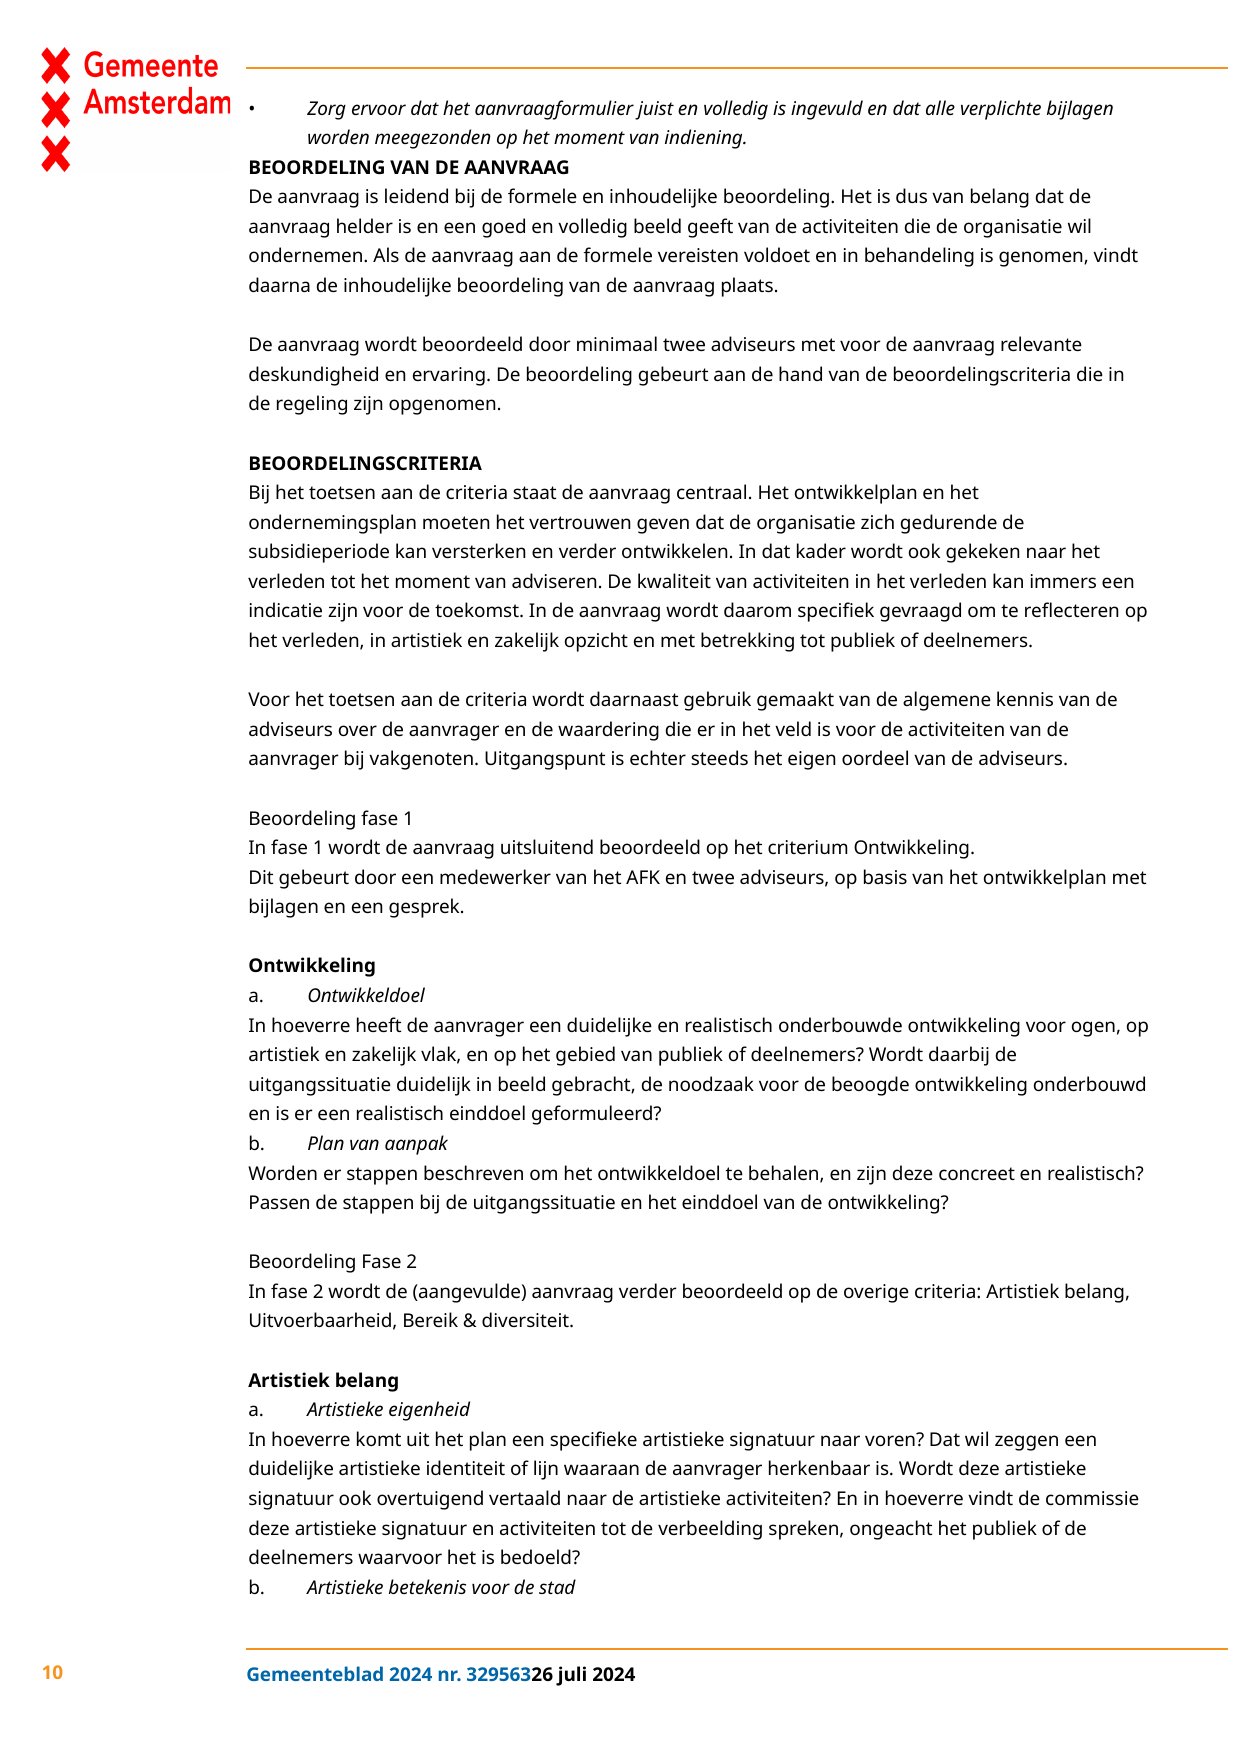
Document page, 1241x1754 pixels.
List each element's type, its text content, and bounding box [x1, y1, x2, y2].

text Ontwikkeling [248, 953, 1152, 978]
text De aanvraag is leidend bij de formele en inhoudelijke beoordeling. Het is dus van belang dat de aanvraag helder is en een goed en volledig beeld geeft van de activiteiten die de organisatie wil ondernemen. Als de aanvraag aan de formele vereisten voldoet en in behandeling is genomen, vindt daarna de inhoudelijke beoordeling van de aanvraag plaats. [248, 183, 1152, 298]
text Beoordeling fase 1 [248, 805, 1152, 831]
text De aanvraag wordt beoordeeld door minimaal twee adviseurs met voor de aanvraag relevante deskundigheid en ervaring. De beoordeling gebeurt aan de hand van de beoordelingscriteria die in de regeling zijn opgenomen. [248, 331, 1152, 416]
text BEOORDELING VAN DE AANVRAAG [248, 154, 1152, 180]
picture [41, 47, 231, 172]
list Plan van aanpak [248, 1130, 1152, 1156]
text Voor het toetsen aan de criteria wordt daarnaast gebruik gemaakt van de algemene kennis van de adviseurs over de aanvrager en de waardering die er in het veld is voor de activiteiten van de aanvrager bij vakgenoten. Uitgangspunt is echter steeds het eigen oordeel van de adviseurs. [248, 686, 1152, 771]
list Artistieke betekenis voor de stad [248, 1574, 1152, 1600]
text Beoordeling Fase 2 [248, 1248, 1152, 1274]
text Bij het toetsen aan de criteria staat de aanvraag centraal. Het ontwikkelplan en het ondernemingsplan moeten het vertrouwen geven dat de organisatie zich gedurende de subsidieperiode kan versterken en verder ontwikkelen. In dat kader wordt ook gekeken naar het verleden tot het moment van adviseren. De kwaliteit van activiteiten in het verleden kan immers een indicatie zijn voor de toekomst. In de aanvraag wordt daarom specifiek gevraagd om te reflecteren op het verleden, in artistiek en zakelijk opzicht en met betrekking tot publiek of deelnemers. [248, 479, 1152, 653]
text Worden er stappen beschreven om het ontwikkeldoel te behalen, en zijn deze concreet en realistisch? Passen de stappen bij de uitgangssituatie en het einddoel van de ontwikkeling? [248, 1160, 1152, 1215]
text Dit gebeurt door een medewerker van het AFK en twee adviseurs, op basis van het ontwikkelplan met bijlagen en een gesprek. [248, 864, 1152, 919]
text In hoeverre komt uit het plan een specifieke artistieke signatuur naar voren? Dat wil zeggen een duidelijke artistieke identiteit of lijn waaraan de aanvrager herkenbaar is. Wordt deze artistieke signatuur ook overtuigend vertaald naar de artistieke activiteiten? En in hoeverre vindt de commissie deze artistieke signatuur en activiteiten tot de verbeelding spreken, ongeacht het publiek of de deelnemers waarvoor het is bedoeld? [248, 1426, 1152, 1570]
text BEOORDELINGSCRITERIA [248, 450, 1152, 476]
list Artistieke eigenheid [248, 1396, 1152, 1422]
text In fase 1 wordt de aanvraag uitsluitend beoordeeld op het criterium Ontwikkeling. [248, 834, 1152, 860]
list Zorg ervoor dat het aanvraagformulier juist en volledig is ingevuld en dat alle verplichte bijlagen worden meegezonden op het moment van indiening. [248, 95, 1152, 150]
text In fase 2 wordt de (aangevulde) aanvraag verder beoordeeld op de overige criteria: Artistiek belang, Uitvoerbaarheid, Bereik & diversiteit. [248, 1278, 1152, 1333]
list Ontwikkeldoel [248, 982, 1152, 1008]
text Artistiek belang [248, 1367, 1152, 1393]
text In hoeverre heeft de aanvrager een duidelijke en realistisch onderbouwde ontwikkeling voor ogen, op artistiek en zakelijk vlak, en op het gebied van publiek of deelnemers? Wordt daarbij de uitgangssituatie duidelijk in beeld gebracht, de noodzaak voor de beoogde ontwikkeling onderbouwd en is er een realistisch einddoel geformuleerd? [248, 1012, 1152, 1126]
